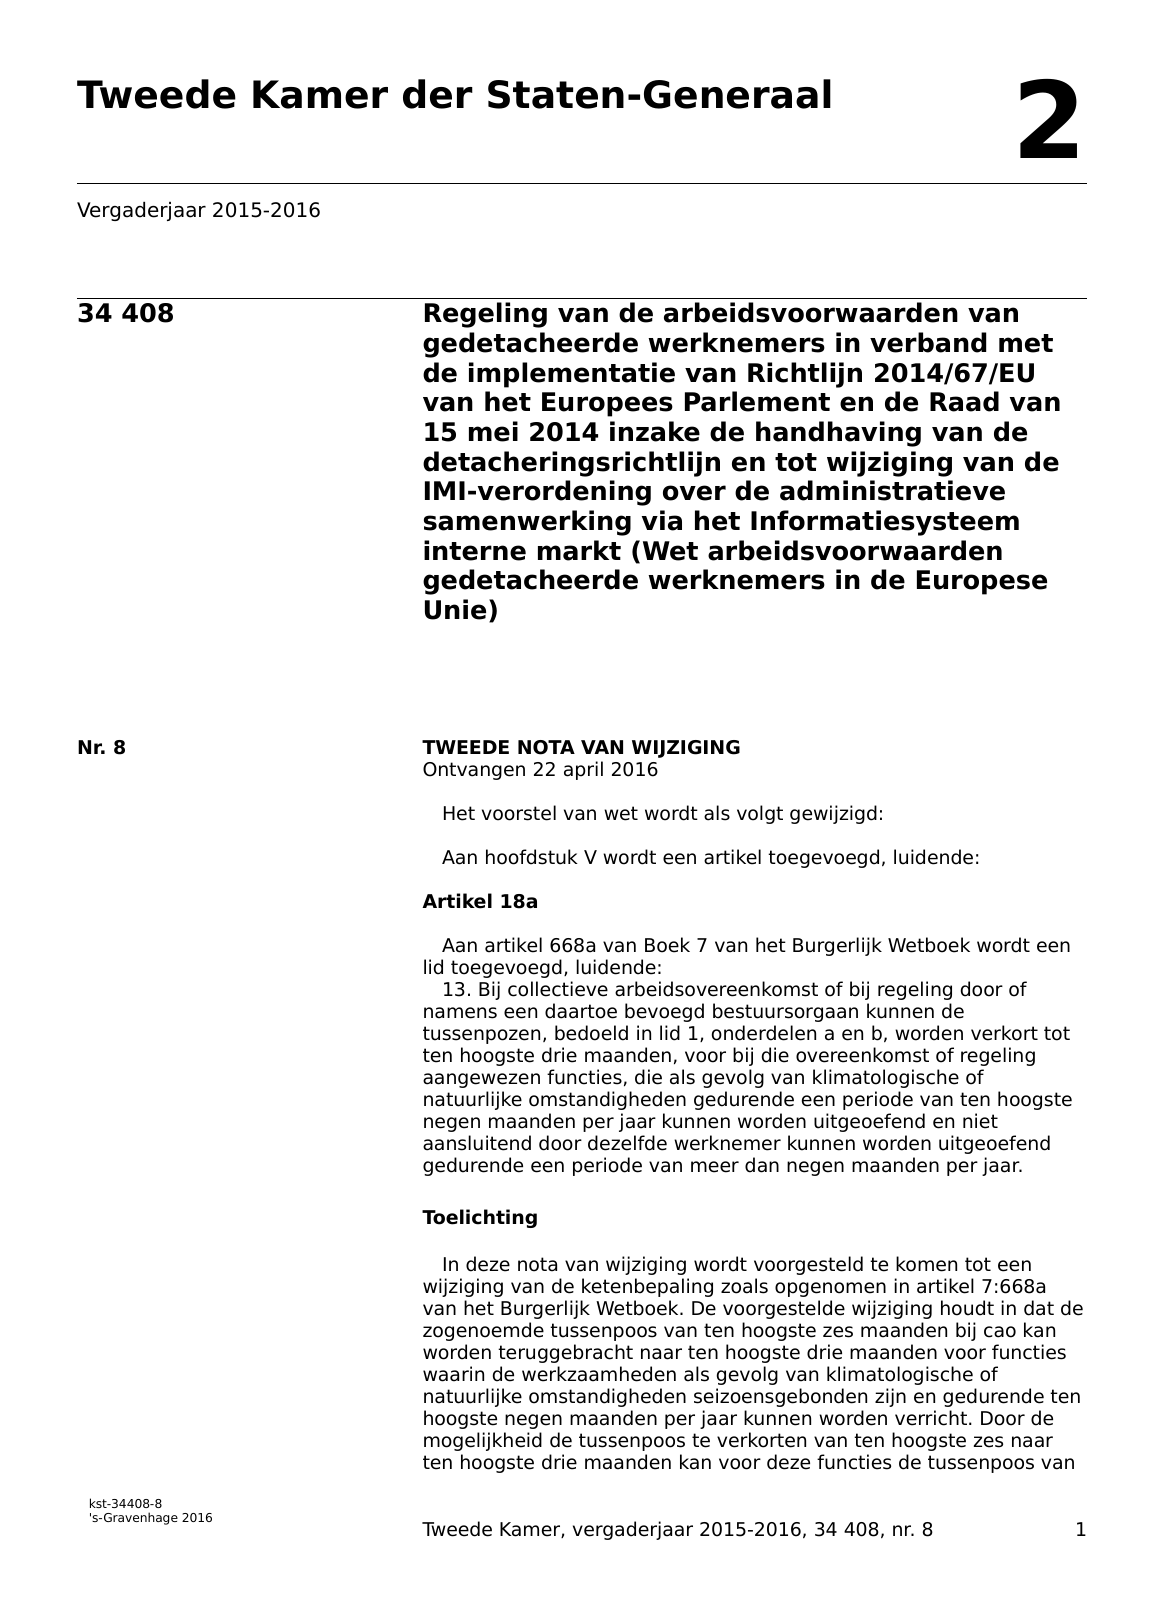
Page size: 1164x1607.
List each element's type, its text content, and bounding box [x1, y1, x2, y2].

subtitle Artikel 18a [422, 891, 1087, 913]
text Aan hoofdstuk V wordt een artikel toegevoegd, luidende: [422, 847, 1087, 869]
text 13. Bij collectieve arbeidsovereenkomst of bij regeling door of namens een daartoe bevoegd bestuursorgaan kunnen de tussenpozen, bedoeld in lid 1, onderdelen a en b, worden verkort tot ten hoogste drie maanden, voor bij die overeenkomst of regeling aangewezen functies, die als gevolg van klimatologische of natuurlijke omstandigheden gedurende een periode van ten hoogste negen maanden per jaar kunnen worden uitgeoefend en niet aansluitend door dezelfde werknemer kunnen worden uitgeoefend gedurende een periode van meer dan negen maanden per jaar. [422, 979, 1087, 1177]
subtitle Nr. 8 TWEEDE NOTA VAN WIJZIGING [77, 737, 1087, 758]
subtitle 34 408 Regeling van de arbeidsvoorwaarden van gedetacheerde werknemers in verband met de implementatie van Richtlijn 2014/67/EU van het Europees Parlement en de Raad van 15 mei 2014 inzake de handhaving van de detacheringsrichtlijn en tot wijziging van de IMI-verordening over de administratieve samenwerking via het Informatiesysteem interne markt (Wet arbeidsvoorwaarden gedetacheerde werknemers in de Europese Unie) [77, 299, 1087, 626]
text Aan artikel 668a van Boek 7 van het Burgerlijk Wetboek wordt een lid toegevoegd, luidende: [422, 935, 1087, 979]
table_cell Vergaderjaar 2015-2016 [77, 184, 1087, 298]
table_header Tweede Kamer der Staten-Generaal [77, 59, 886, 183]
text Het voorstel van wet wordt als volgt gewijzigd: [422, 803, 1087, 825]
subtitle Toelichting [422, 1207, 1087, 1229]
text kst-34408-8 [88, 1497, 323, 1511]
text 's-Gravenhage 2016 [88, 1511, 323, 1525]
text Ontvangen 22 april 2016 [422, 758, 1087, 781]
text In deze nota van wijziging wordt voorgesteld te komen tot een wijziging van de ketenbepaling zoals opgenomen in artikel 7:668a van het Burgerlijk Wetboek. De voorgestelde wijziging houdt in dat de zogenoemde tussenpoos van ten hoogste zes maanden bij cao kan worden teruggebracht naar ten hoogste drie maanden voor functies waarin de werkzaamheden als gevolg van klimatologische of natuurlijke omstandigheden seizoensgebonden zijn en gedurende ten hoogste negen maanden per jaar kunnen worden verricht. Door de mogelijkheid de tussenpoos te verkorten van ten hoogste zes naar ten hoogste drie maanden kan voor deze functies de tussenpoos van [422, 1254, 1087, 1474]
table_header 2 [886, 59, 1087, 183]
